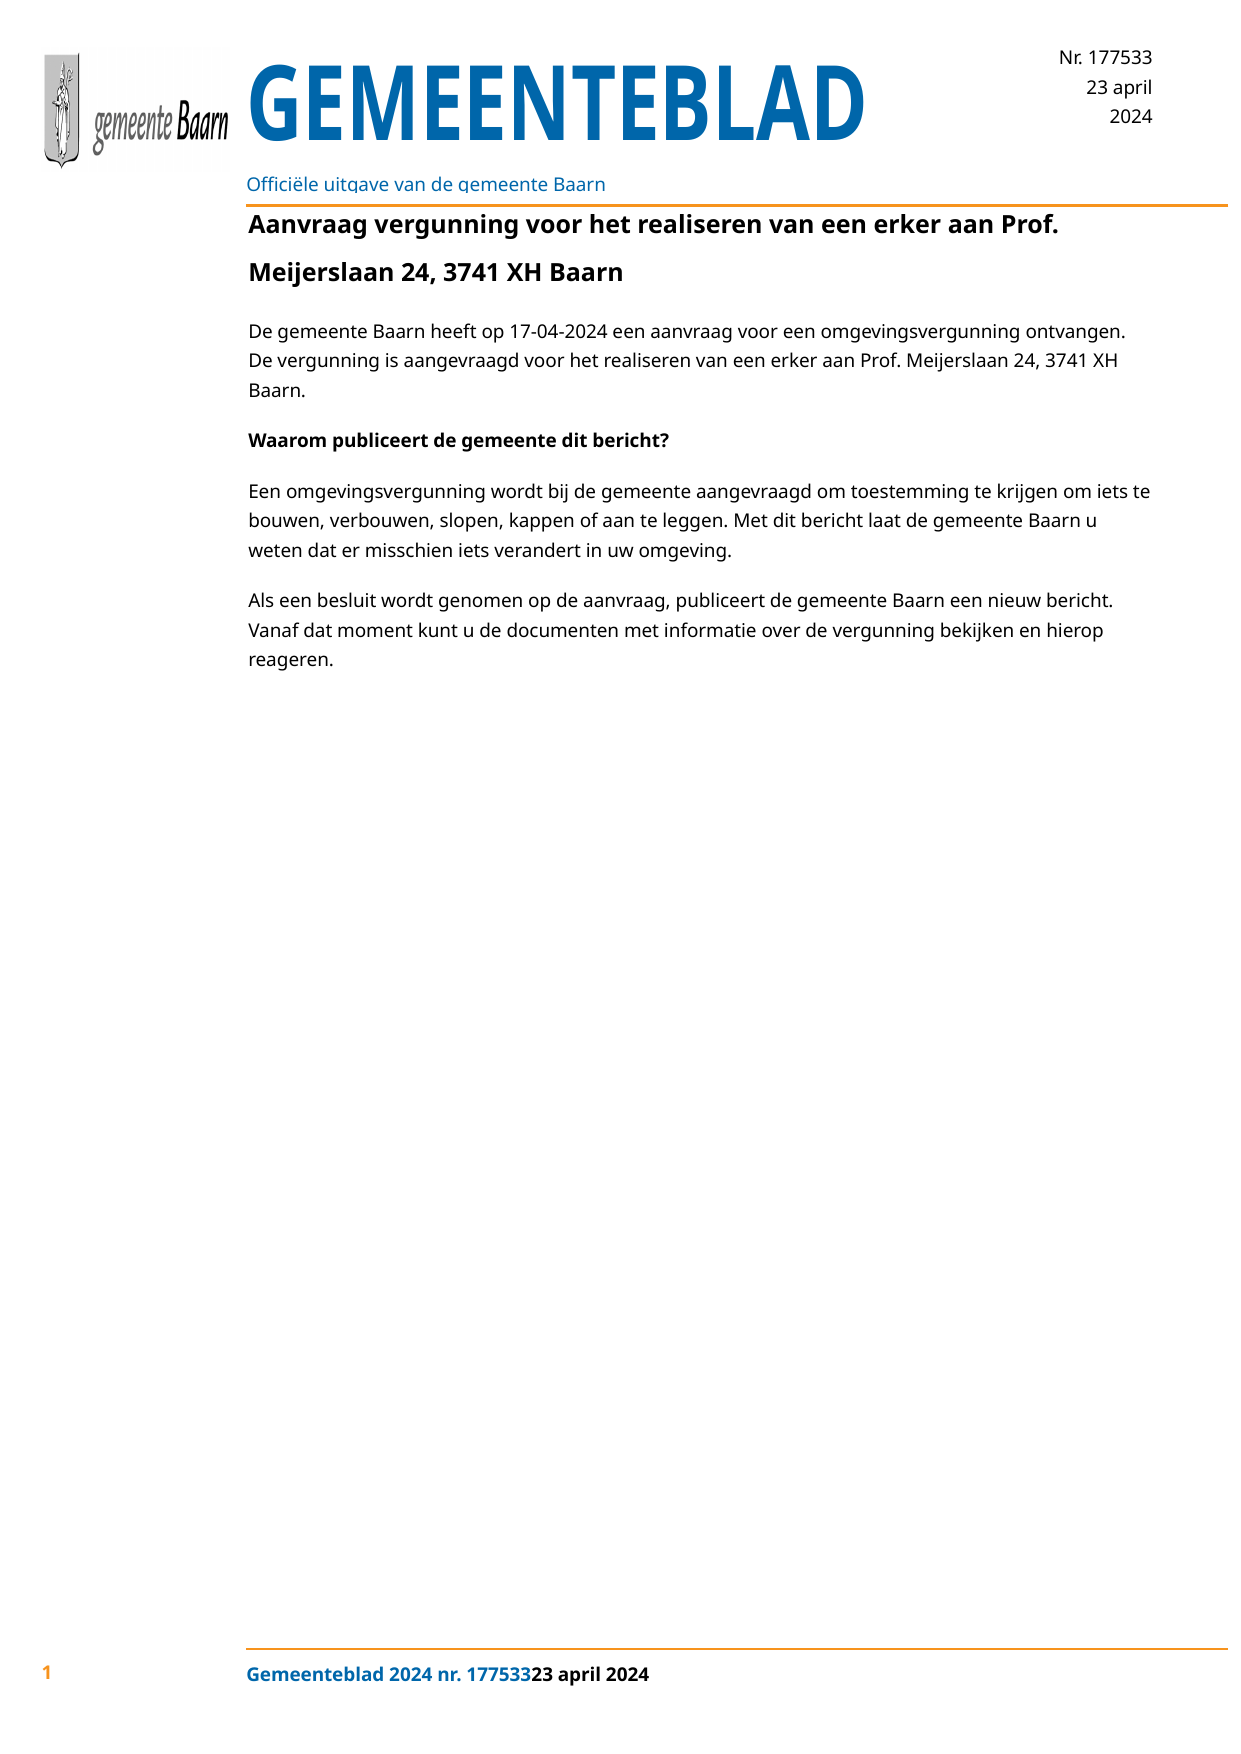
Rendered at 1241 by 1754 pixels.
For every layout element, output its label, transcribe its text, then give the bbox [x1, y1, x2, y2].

picture [41, 47, 231, 172]
text Aanvraag vergunning voor het realiseren van een erker aan Prof. Meijerslaan 24, 3741 XH Baarn [248, 207, 1152, 288]
text Als een besluit wordt genomen op de aanvraag, publiceert de gemeente Baarn een nieuw bericht. Vanaf dat moment kunt u de documenten met informatie over de vergunning bekijken en hierop reageren. [248, 587, 1152, 672]
text De gemeente Baarn heeft op 17-04-2024 een aanvraag voor een omgevingsvergunning ontvangen. De vergunning is aangevraagd voor het realiseren van een erker aan Prof. Meijerslaan 24, 3741 XH Baarn. [248, 318, 1152, 403]
text Waarom publiceert de gemeente dit bericht? [248, 427, 1152, 453]
text Een omgevingsvergunning wordt bij de gemeente aangevraagd om toestemming te krijgen om iets te bouwen, verbouwen, slopen, kappen of aan te leggen. Met dit bericht laat de gemeente Baarn u weten dat er misschien iets verandert in uw omgeving. [248, 478, 1152, 563]
